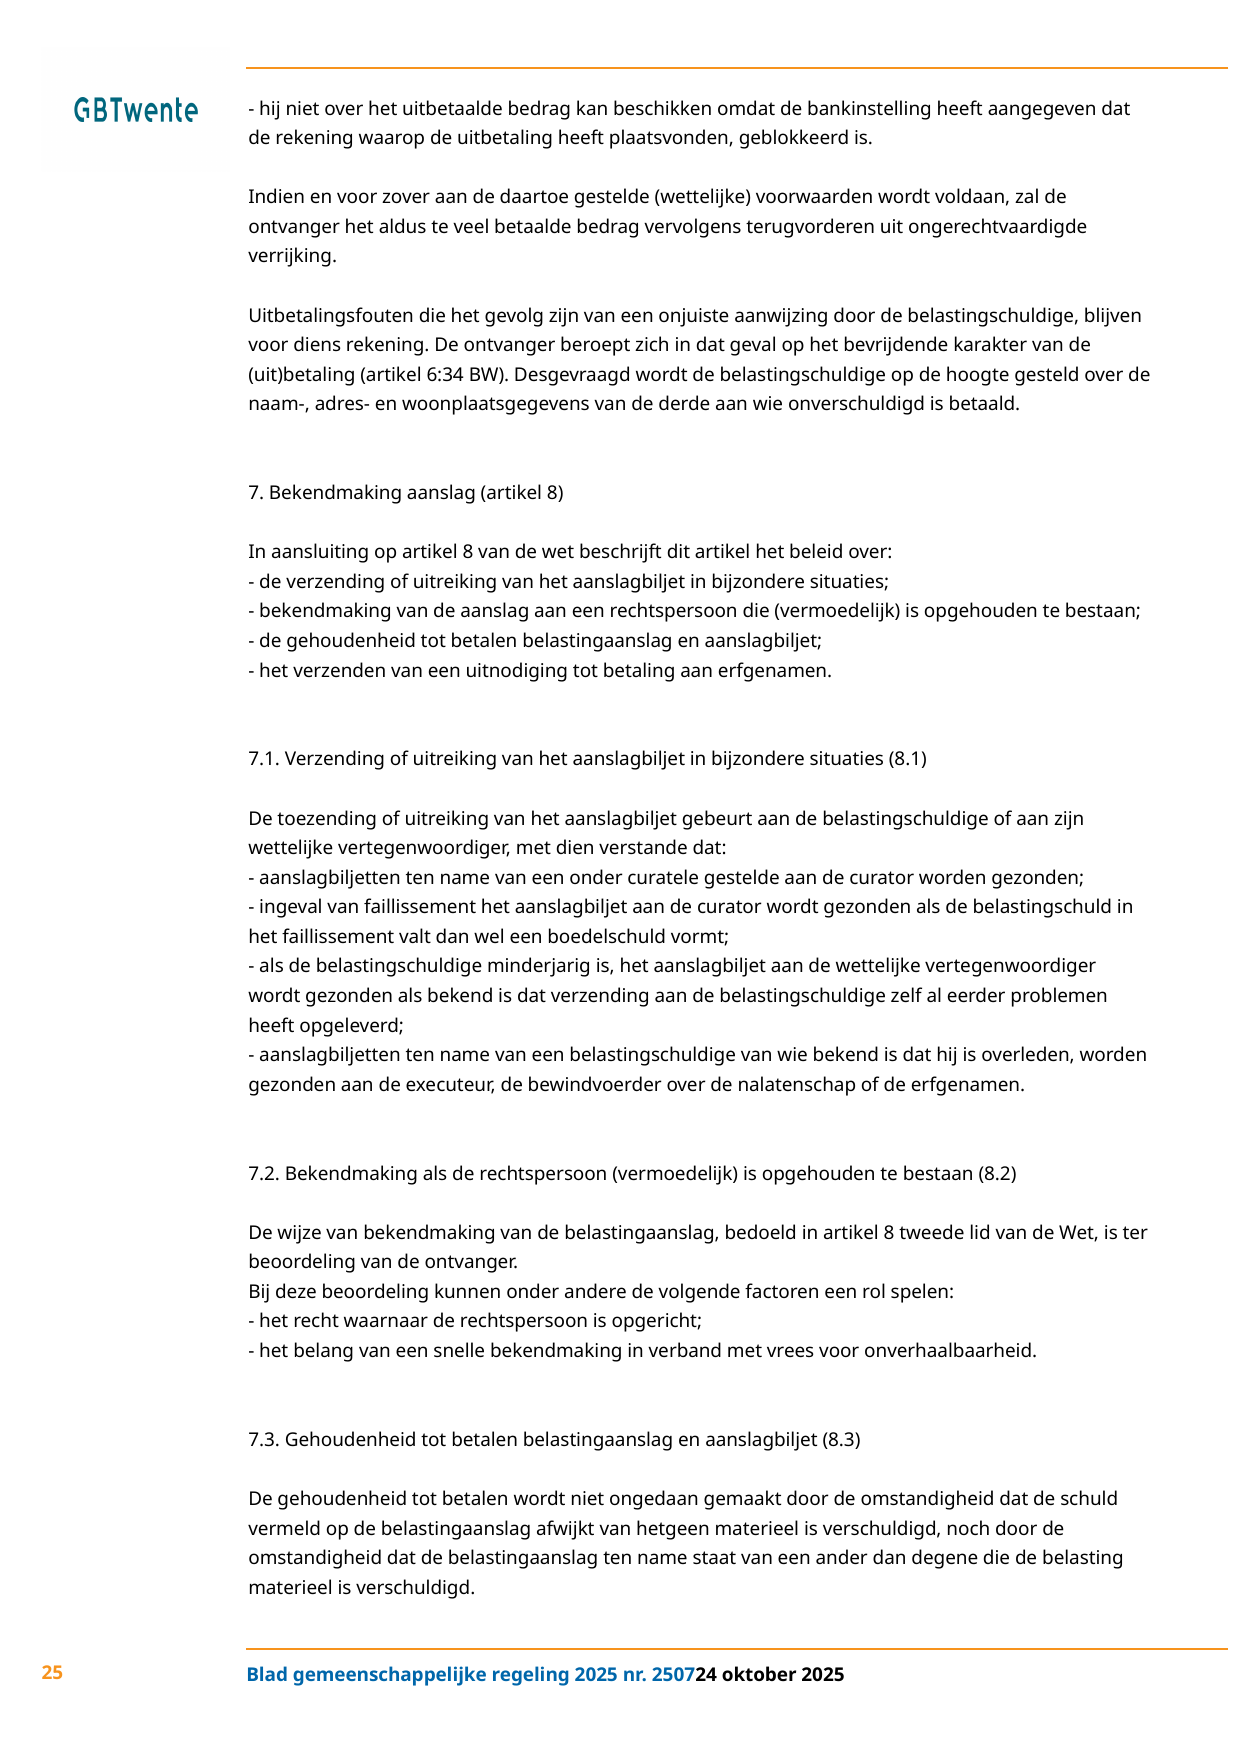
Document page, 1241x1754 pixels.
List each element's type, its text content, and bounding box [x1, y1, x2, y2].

text - aanslagbiljetten ten name van een belastingschuldige van wie bekend is dat hij is overleden, worden gezonden aan de executeur, de bewindvoerder over de nalatenschap of de erfgenamen. [248, 1041, 1152, 1097]
text Indien en voor zover aan de daartoe gestelde (wettelijke) voorwaarden wordt voldaan, zal de ontvanger het aldus te veel betaalde bedrag vervolgens terugvorderen uit ongerechtvaardigde verrijking. [248, 183, 1152, 268]
text 7. Bekendmaking aanslag (artikel 8) [248, 479, 1152, 505]
text - ingeval van faillissement het aanslagbiljet aan de curator wordt gezonden als de belastingschuld in het faillissement valt dan wel een boedelschuld vormt; [248, 893, 1152, 949]
text De gehoudenheid tot betalen wordt niet ongedaan gemaakt door de omstandigheid dat de schuld vermeld op de belastingaanslag afwijkt van hetgeen materieel is verschuldigd, noch door de omstandigheid dat de belastingaanslag ten name staat van een ander dan degene die de belasting materieel is verschuldigd. [248, 1485, 1152, 1600]
text - hij niet over het uitbetaalde bedrag kan beschikken omdat de bankinstelling heeft aangegeven dat de rekening waarop de uitbetaling heeft plaatsvonden, geblokkeerd is. [248, 95, 1152, 150]
text - het verzenden van een uitnodiging tot betaling aan erfgenamen. [248, 657, 1152, 683]
text - aanslagbiljetten ten name van een onder curatele gestelde aan de curator worden gezonden; [248, 864, 1152, 890]
text - als de belastingschuldige minderjarig is, het aanslagbiljet aan de wettelijke vertegenwoordiger wordt gezonden als bekend is dat verzending aan de belastingschuldige zelf al eerder problemen heeft opgeleverd; [248, 953, 1152, 1038]
text Uitbetalingsfouten die het gevolg zijn van een onjuiste aanwijzing door de belastingschuldige, blijven voor diens rekening. De ontvanger beroept zich in dat geval op het bevrijdende karakter van de (uit)betaling (artikel 6:34 BW). Desgevraagd wordt de belastingschuldige op de hoogte gesteld over de naam-, adres- en woonplaatsgegevens van de derde aan wie onverschuldigd is betaald. [248, 302, 1152, 416]
text - de gehoudenheid tot betalen belastingaanslag en aanslagbiljet; [248, 627, 1152, 653]
text - bekendmaking van de aanslag aan een rechtspersoon die (vermoedelijk) is opgehouden te bestaan; [248, 598, 1152, 623]
text - het belang van een snelle bekendmaking in verband met vrees voor onverhaalbaarheid. [248, 1337, 1152, 1363]
text 7.2. Bekendmaking als de rechtspersoon (vermoedelijk) is opgehouden te bestaan (8.2) [248, 1160, 1152, 1186]
text De toezending of uitreiking van het aanslagbiljet gebeurt aan de belastingschuldige of aan zijn wettelijke vertegenwoordiger, met dien verstande dat: [248, 805, 1152, 860]
text In aansluiting op artikel 8 van de wet beschrijft dit artikel het beleid over: [248, 538, 1152, 564]
text - de verzending of uitreiking van het aanslagbiljet in bijzondere situaties; [248, 568, 1152, 594]
text 7.1. Verzending of uitreiking van het aanslagbiljet in bijzondere situaties (8.1) [248, 746, 1152, 771]
text De wijze van bekendmaking van de belastingaanslag, bedoeld in artikel 8 tweede lid van de Wet, is ter beoordeling van de ontvanger. [248, 1219, 1152, 1274]
text 7.3. Gehoudenheid tot betalen belastingaanslag en aanslagbiljet (8.3) [248, 1426, 1152, 1452]
text - het recht waarnaar de rechtspersoon is opgericht; [248, 1308, 1152, 1333]
picture [41, 47, 231, 172]
text Bij deze beoordeling kunnen onder andere de volgende factoren een rol spelen: [248, 1278, 1152, 1304]
